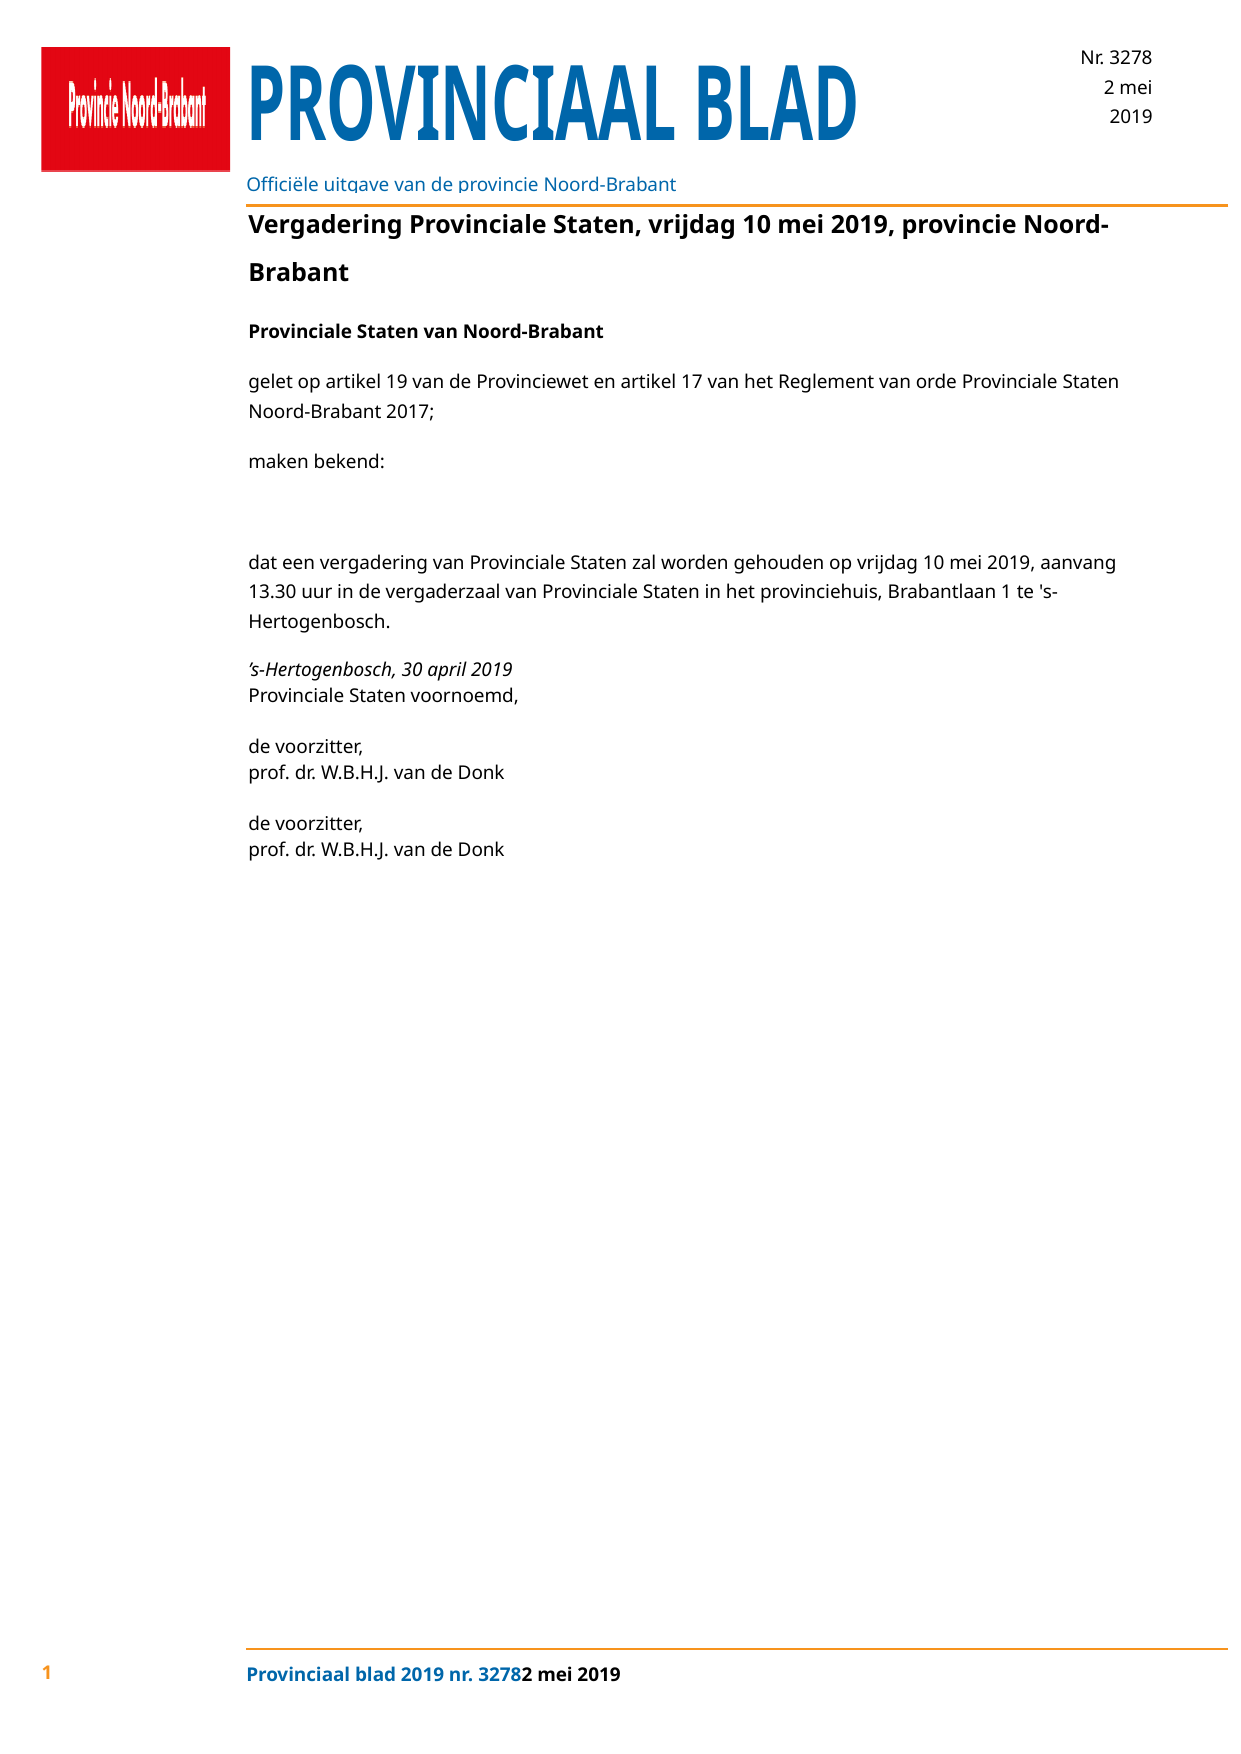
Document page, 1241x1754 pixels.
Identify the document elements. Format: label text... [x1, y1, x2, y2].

text dat een vergadering van Provinciale Staten zal worden gehouden op vrijdag 10 mei 2019, aanvang 13.30 uur in de vergaderzaal van Provinciale Staten in het provinciehuis, Brabantlaan 1 te 's-Hertogenbosch. [248, 549, 1152, 634]
picture [41, 47, 231, 172]
text Vergadering Provinciale Staten, vrijdag 10 mei 2019, provincie Noord-Brabant [248, 207, 1152, 288]
text Provinciale Staten van Noord-Brabant [248, 318, 1152, 344]
text de voorzitter, [248, 733, 1152, 759]
text prof. dr. W.B.H.J. van de Donk [248, 836, 1152, 862]
text gelet op artikel 19 van de Provinciewet en artikel 17 van het Reglement van orde Provinciale Staten Noord-Brabant 2017; [248, 368, 1152, 424]
text de voorzitter, [248, 811, 1152, 836]
text maken bekend: [248, 448, 1152, 474]
text prof. dr. W.B.H.J. van de Donk [248, 759, 1152, 785]
text Provinciale Staten voornoemd, [248, 682, 1152, 708]
text ’s-Hertogenbosch, 30 april 2019 [248, 656, 1152, 682]
